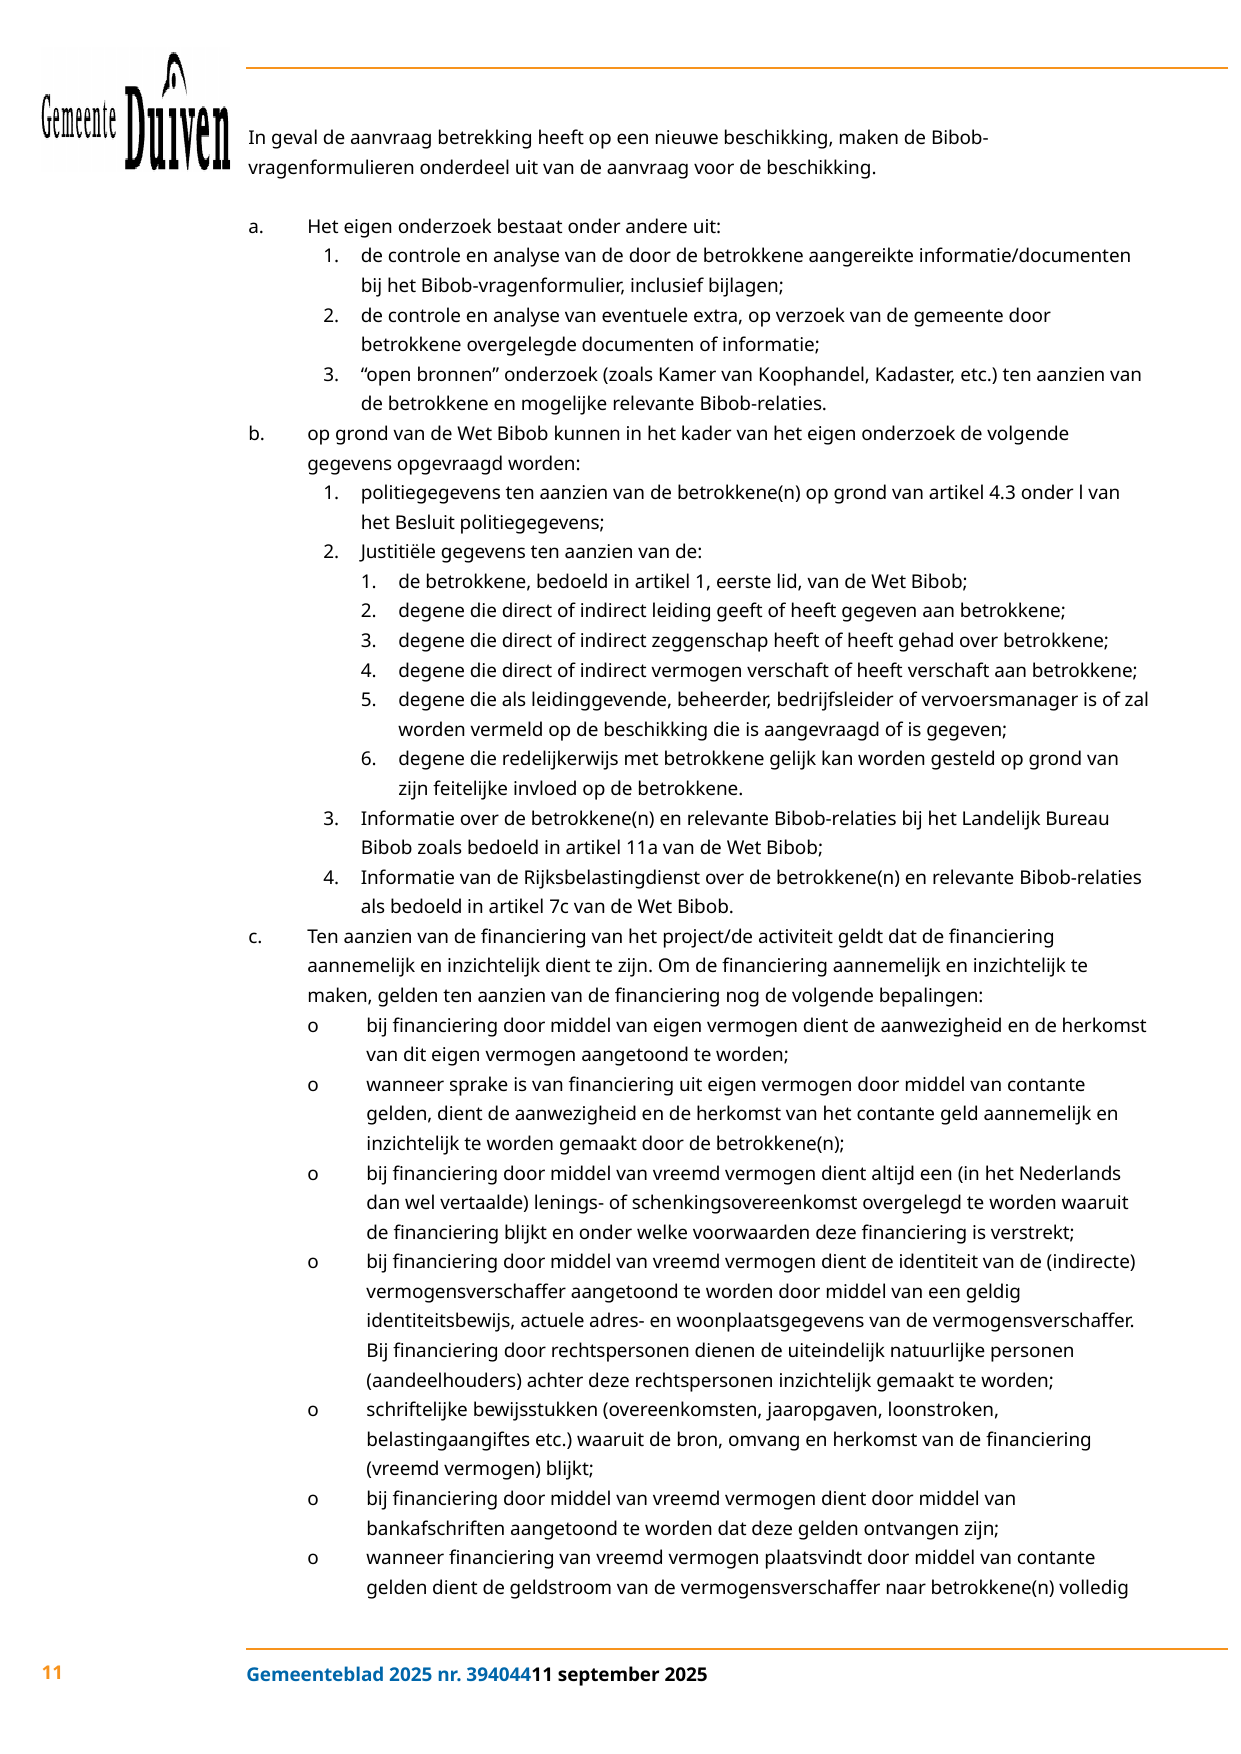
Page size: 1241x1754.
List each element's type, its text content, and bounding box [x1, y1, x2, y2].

list Ten aanzien van de financiering van het project/de activiteit geldt dat de financiering aannemelijk en inzichtelijk dient te zijn. Om de financiering aannemelijk en inzichtelijk te maken, gelden ten aanzien van de financiering nog de volgende bepalingen: [248, 923, 1152, 1008]
list wanneer financiering van vreemd vermogen plaatsvindt door middel van contante gelden dient de geldstroom van de vermogensverschaffer naar betrokkene(n) volledig [307, 1544, 1152, 1600]
list de controle en analyse van eventuele extra, op verzoek van de gemeente door betrokkene overgelegde documenten of informatie; [323, 302, 1152, 357]
list Informatie over de betrokkene(n) en relevante Bibob-relaties bij het Landelijk Bureau Bibob zoals bedoeld in artikel 11a van de Wet Bibob; [323, 805, 1152, 860]
list bij financiering door middel van eigen vermogen dient de aanwezigheid en de herkomst van dit eigen vermogen aangetoond te worden; [307, 1012, 1152, 1067]
list bij financiering door middel van vreemd vermogen dient door middel van bankafschriften aangetoond te worden dat deze gelden ontvangen zijn; [307, 1485, 1152, 1541]
list degene die redelijkerwijs met betrokkene gelijk kan worden gesteld op grond van zijn feitelijke invloed op de betrokkene. [361, 746, 1152, 801]
list Justitiële gegevens ten aanzien van de: [323, 538, 1152, 564]
list op grond van de Wet Bibob kunnen in het kader van het eigen onderzoek de volgende gegevens opgevraagd worden: [248, 420, 1152, 476]
list bij financiering door middel van vreemd vermogen dient altijd een (in het Nederlands dan wel vertaalde) lenings- of schenkingsovereenkomst overgelegd te worden waaruit de financiering blijkt en onder welke voorwaarden deze financiering is verstrekt; [307, 1160, 1152, 1245]
list degene die als leidinggevende, beheerder, bedrijfsleider of vervoersmanager is of zal worden vermeld op de beschikking die is aangevraagd of is gegeven; [361, 686, 1152, 742]
list de betrokkene, bedoeld in artikel 1, eerste lid, van de Wet Bibob; [361, 568, 1152, 594]
text In geval de aanvraag betrekking heeft op een nieuwe beschikking, maken de Bibob-vragenformulieren onderdeel uit van de aanvraag voor de beschikking. [248, 124, 1152, 180]
list de controle en analyse van de door de betrokkene aangereikte informatie/documenten bij het Bibob-vragenformulier, inclusief bijlagen; [323, 243, 1152, 298]
list degene die direct of indirect zeggenschap heeft of heeft gehad over betrokkene; [361, 627, 1152, 653]
list wanneer sprake is van financiering uit eigen vermogen door middel van contante gelden, dient de aanwezigheid en de herkomst van het contante geld aannemelijk en inzichtelijk te worden gemaakt door de betrokkene(n); [307, 1071, 1152, 1156]
list “open bronnen” onderzoek (zoals Kamer van Koophandel, Kadaster, etc.) ten aanzien van de betrokkene en mogelijke relevante Bibob-relaties. [323, 361, 1152, 416]
list politiegegevens ten aanzien van de betrokkene(n) op grond van artikel 4.3 onder l van het Besluit politiegegevens; [323, 479, 1152, 535]
list Informatie van de Rijksbelastingdienst over de betrokkene(n) en relevante Bibob-relaties als bedoeld in artikel 7c van de Wet Bibob. [323, 864, 1152, 919]
list Het eigen onderzoek bestaat onder andere uit: [248, 213, 1152, 239]
list degene die direct of indirect vermogen verschaft of heeft verschaft aan betrokkene; [361, 657, 1152, 683]
list degene die direct of indirect leiding geeft of heeft gegeven aan betrokkene; [361, 598, 1152, 623]
picture [41, 47, 231, 172]
list schriftelijke bewijsstukken (overeenkomsten, jaaropgaven, loonstroken, belastingaangiftes etc.) waaruit de bron, omvang en herkomst van de financiering (vreemd vermogen) blijkt; [307, 1396, 1152, 1481]
list bij financiering door middel van vreemd vermogen dient de identiteit van de (indirecte) vermogensverschaffer aangetoond te worden door middel van een geldig identiteitsbewijs, actuele adres- en woonplaatsgegevens van de vermogensverschaffer. Bij financiering door rechtspersonen dienen de uiteindelijk natuurlijke personen (aandeelhouders) achter deze rechtspersonen inzichtelijk gemaakt te worden; [307, 1248, 1152, 1393]
